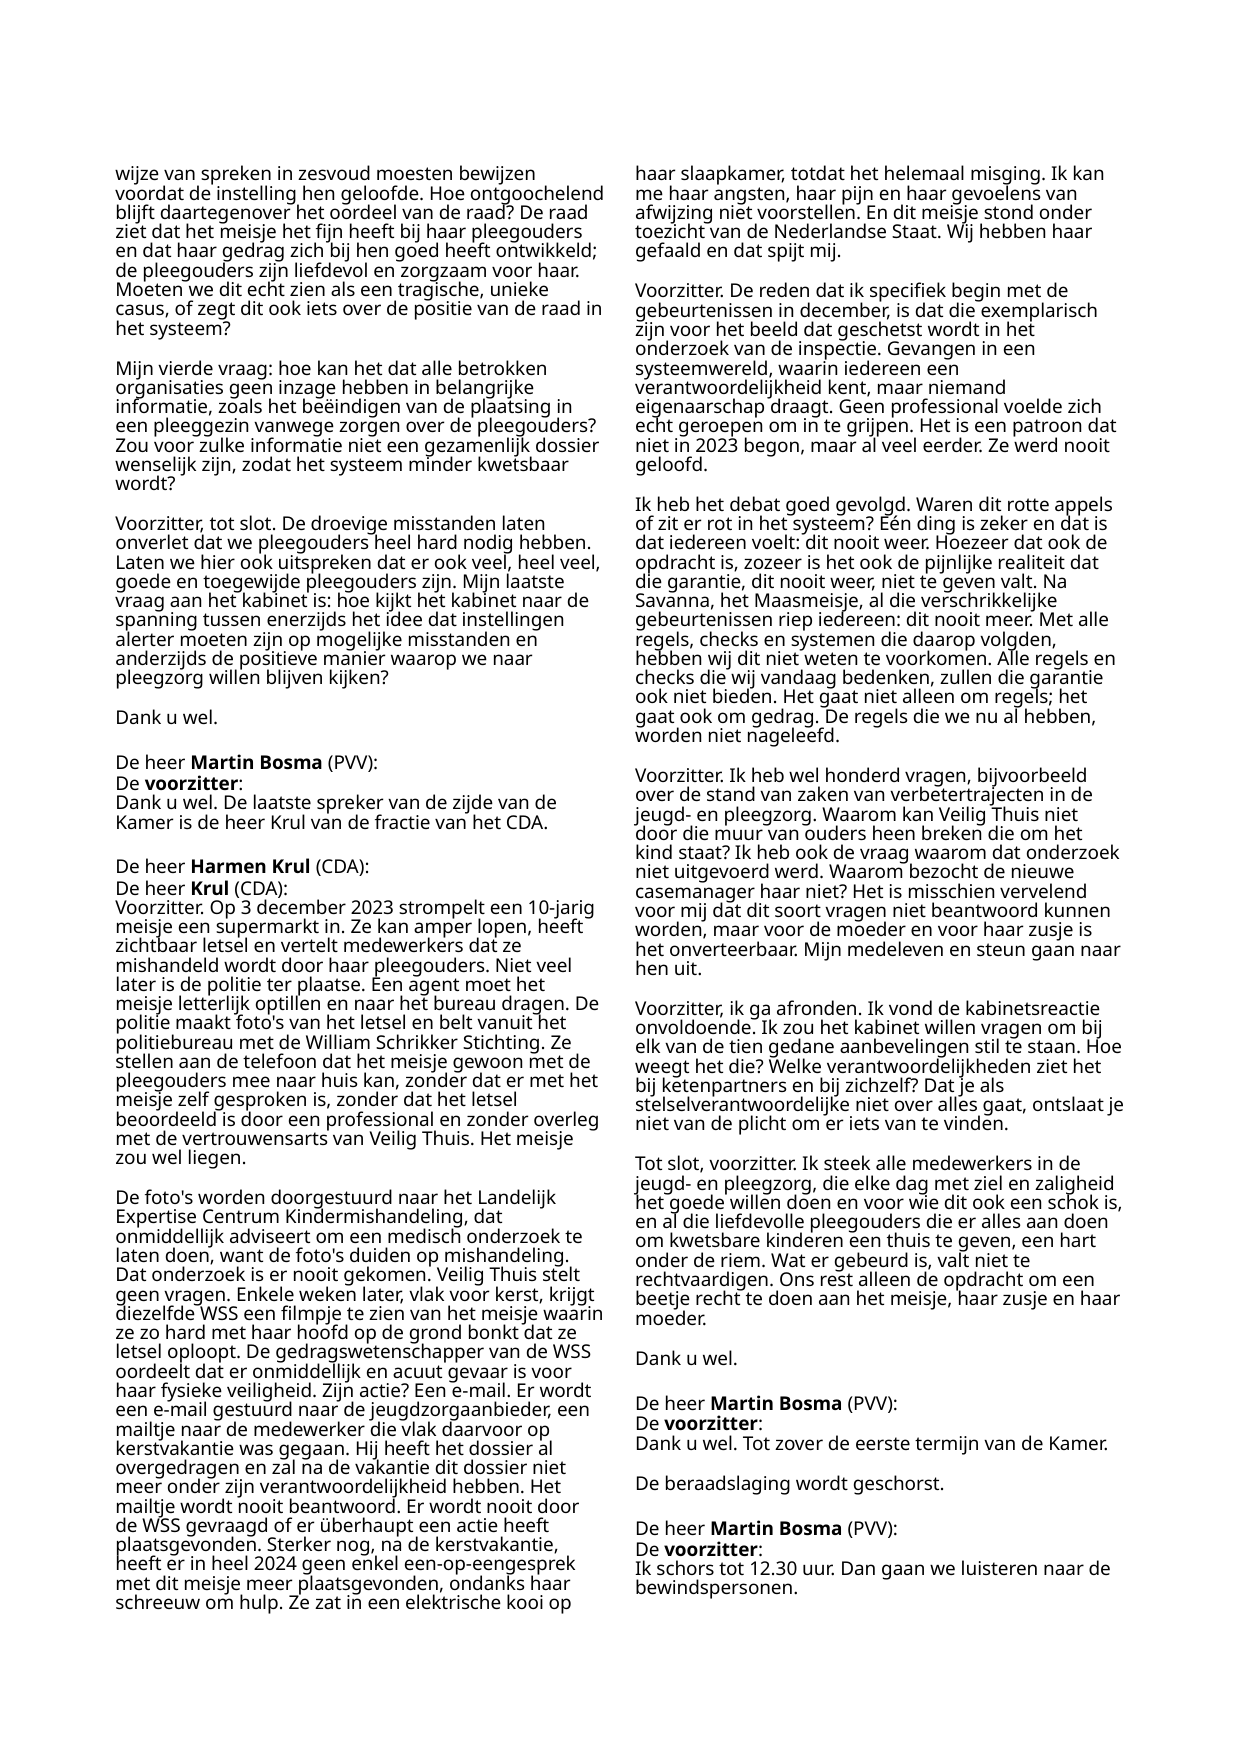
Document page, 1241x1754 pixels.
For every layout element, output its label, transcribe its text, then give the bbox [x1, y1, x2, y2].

text Ik schors tot 12.30 uur. Dan gaan we luisteren naar de bewindspersonen. [635, 1560, 1125, 1598]
text Dank u wel. Tot zover de eerste termijn van de Kamer. [635, 1435, 1125, 1454]
text De heer Krul (CDA): [115, 879, 605, 899]
text Voorzitter. Ik heb wel honderd vragen, bijvoorbeeld over de stand van zaken van verbetertrajecten in de jeugd- en pleegzorg. Waarom kan Veilig Thuis niet door die muur van ouders heen breken die om het kind staat? Ik heb ook de vraag waarom dat onderzoek niet uitgevoerd werd. Waarom bezocht de nieuwe casemanager haar niet? Het is misschien vervelend voor mij dat dit soort vragen niet beantwoord kunnen worden, maar voor de moeder en voor haar zusje is het onverteerbaar. Mijn medeleven en steun gaan naar hen uit. [635, 767, 1125, 979]
text Mijn vierde vraag: hoe kan het dat alle betrokken organisaties geen inzage hebben in belangrijke informatie, zoals het beëindigen van de plaatsing in een pleeggezin vanwege zorgen over de pleegouders? Zou voor zulke informatie niet een gezamenlijk dossier wenselijk zijn, zodat het systeem minder kwetsbaar wordt? [115, 359, 605, 494]
text De heer Martin Bosma (PVV): [635, 1515, 1125, 1541]
text De voorzitter: [115, 775, 605, 794]
text De beraadslaging wordt geschorst. [635, 1475, 1125, 1494]
text Voorzitter. Op 3 december 2023 strompelt een 10-jarig meisje een supermarkt in. Ze kan amper lopen, heeft zichtbaar letsel en vertelt medewerkers dat ze mishandeld wordt door haar pleegouders. Niet veel later is de politie ter plaatse. Een agent moet het meisje letterlijk optillen en naar het bureau dragen. De politie maakt foto's van het letsel en belt vanuit het politiebureau met de William Schrikker Stichting. Ze stellen aan de telefoon dat het meisje gewoon met de pleegouders mee naar huis kan, zonder dat er met het meisje zelf gesproken is, zonder dat het letsel beoordeeld is door een professional en zonder overleg met de vertrouwensarts van Veilig Thuis. Het meisje zou wel liegen. [115, 899, 605, 1168]
text De heer Martin Bosma (PVV): [115, 749, 605, 775]
text Voorzitter, ik ga afronden. Ik vond de kabinetsreactie onvoldoende. Ik zou het kabinet willen vragen om bij elk van de tien gedane aanbevelingen stil te staan. Hoe weegt het die? Welke verantwoordelijkheden ziet het bij ketenpartners en bij zichzelf? Dat je als stelselverantwoordelijke niet over alles gaat, ontslaat je niet van de plicht om er iets van te vinden. [635, 1000, 1125, 1135]
text wijze van spreken in zesvoud moesten bewijzen voordat de instelling hen geloofde. Hoe ontgoochelend blijft daartegenover het oordeel van de raad? De raad ziet dat het meisje het fijn heeft bij haar pleegouders en dat haar gedrag zich bij hen goed heeft ontwikkeld; de pleegouders zijn liefdevol en zorgzaam voor haar. Moeten we dit echt zien als een tragische, unieke casus, of zegt dit ook iets over de positie van de raad in het systeem? [115, 165, 605, 339]
text Tot slot, voorzitter. Ik steek alle medewerkers in de jeugd- en pleegzorg, die elke dag met ziel en zaligheid het goede willen doen en voor wie dit ook een schok is, en al die liefdevolle pleegouders die er alles aan doen om kwetsbare kinderen een thuis te geven, een hart onder de riem. Wat er gebeurd is, valt niet te rechtvaardigen. Ons rest alleen de opdracht om een beetje recht te doen aan het meisje, haar zusje en haar moeder. [635, 1155, 1125, 1329]
text De voorzitter: [635, 1541, 1125, 1560]
text Voorzitter, tot slot. De droevige misstanden laten onverlet dat we pleegouders heel hard nodig hebben. Laten we hier ook uitspreken dat er ook veel, heel veel, goede en toegewijde pleegouders zijn. Mijn laatste vraag aan het kabinet is: hoe kijkt het kabinet naar de spanning tussen enerzijds het idee dat instellingen alerter moeten zijn op mogelijke misstanden en anderzijds de positieve manier waarop we naar pleegzorg willen blijven kijken? [115, 515, 605, 688]
text De heer Martin Bosma (PVV): [635, 1390, 1125, 1415]
text De foto's worden doorgestuurd naar het Landelijk Expertise Centrum Kindermishandeling, dat onmiddellijk adviseert om een medisch onderzoek te laten doen, want de foto's duiden op mishandeling. Dat onderzoek is er nooit gekomen. Veilig Thuis stelt geen vragen. Enkele weken later, vlak voor kerst, krijgt diezelfde WSS een filmpje te zien van het meisje waarin ze zo hard met haar hoofd op de grond bonkt dat ze letsel oploopt. De gedragswetenschapper van de WSS oordeelt dat er onmiddellijk en acuut gevaar is voor haar fysieke veiligheid. Zijn actie? Een e-mail. Er wordt een e-mail gestuurd naar de jeugdzorgaanbieder, een mailtje naar de medewerker die vlak daarvoor op kerstvakantie was gegaan. Hij heeft het dossier al overgedragen en zal na de vakantie dit dossier niet meer onder zijn verantwoordelijkheid hebben. Het mailtje wordt nooit beantwoord. Er wordt nooit door de WSS gevraagd of er überhaupt een actie heeft plaatsgevonden. Sterker nog, na de kerstvakantie, heeft er in heel 2024 geen enkel een-op-eengesprek met dit meisje meer plaatsgevonden, ondanks haar schreeuw om hulp. Ze zat in een elektrische kooi op [115, 1189, 605, 1613]
text De heer Harmen Krul (CDA): [115, 854, 605, 879]
text haar slaapkamer, totdat het helemaal misging. Ik kan me haar angsten, haar pijn en haar gevoelens van afwijzing niet voorstellen. En dit meisje stond onder toezicht van de Nederlandse Staat. Wij hebben haar gefaald en dat spijt mij. [635, 165, 1125, 262]
text De voorzitter: [635, 1415, 1125, 1435]
text Dank u wel. [115, 709, 605, 728]
text Voorzitter. De reden dat ik specifiek begin met de gebeurtenissen in december, is dat die exemplarisch zijn voor het beeld dat geschetst wordt in het onderzoek van de inspectie. Gevangen in een systeemwereld, waarin iedereen een verantwoordelijkheid kent, maar niemand eigenaarschap draagt. Geen professional voelde zich echt geroepen om in te grijpen. Het is een patroon dat niet in 2023 begon, maar al veel eerder. Ze werd nooit geloofd. [635, 282, 1125, 475]
text Ik heb het debat goed gevolgd. Waren dit rotte appels of zit er rot in het systeem? Eén ding is zeker en dat is dat iedereen voelt: dit nooit weer. Hoezeer dat ook de opdracht is, zozeer is het ook de pijnlijke realiteit dat die garantie, dit nooit weer, niet te geven valt. Na Savanna, het Maasmeisje, al die verschrikkelijke gebeurtenissen riep iedereen: dit nooit meer. Met alle regels, checks en systemen die daarop volgden, hebben wij dit niet weten te voorkomen. Alle regels en checks die wij vandaag bedenken, zullen die garantie ook niet bieden. Het gaat niet alleen om regels; het gaat ook om gedrag. De regels die we nu al hebben, worden niet nageleefd. [635, 496, 1125, 746]
text Dank u wel. De laatste spreker van de zijde van de Kamer is de heer Krul van de fractie van het CDA. [115, 794, 605, 833]
text Dank u wel. [635, 1349, 1125, 1369]
